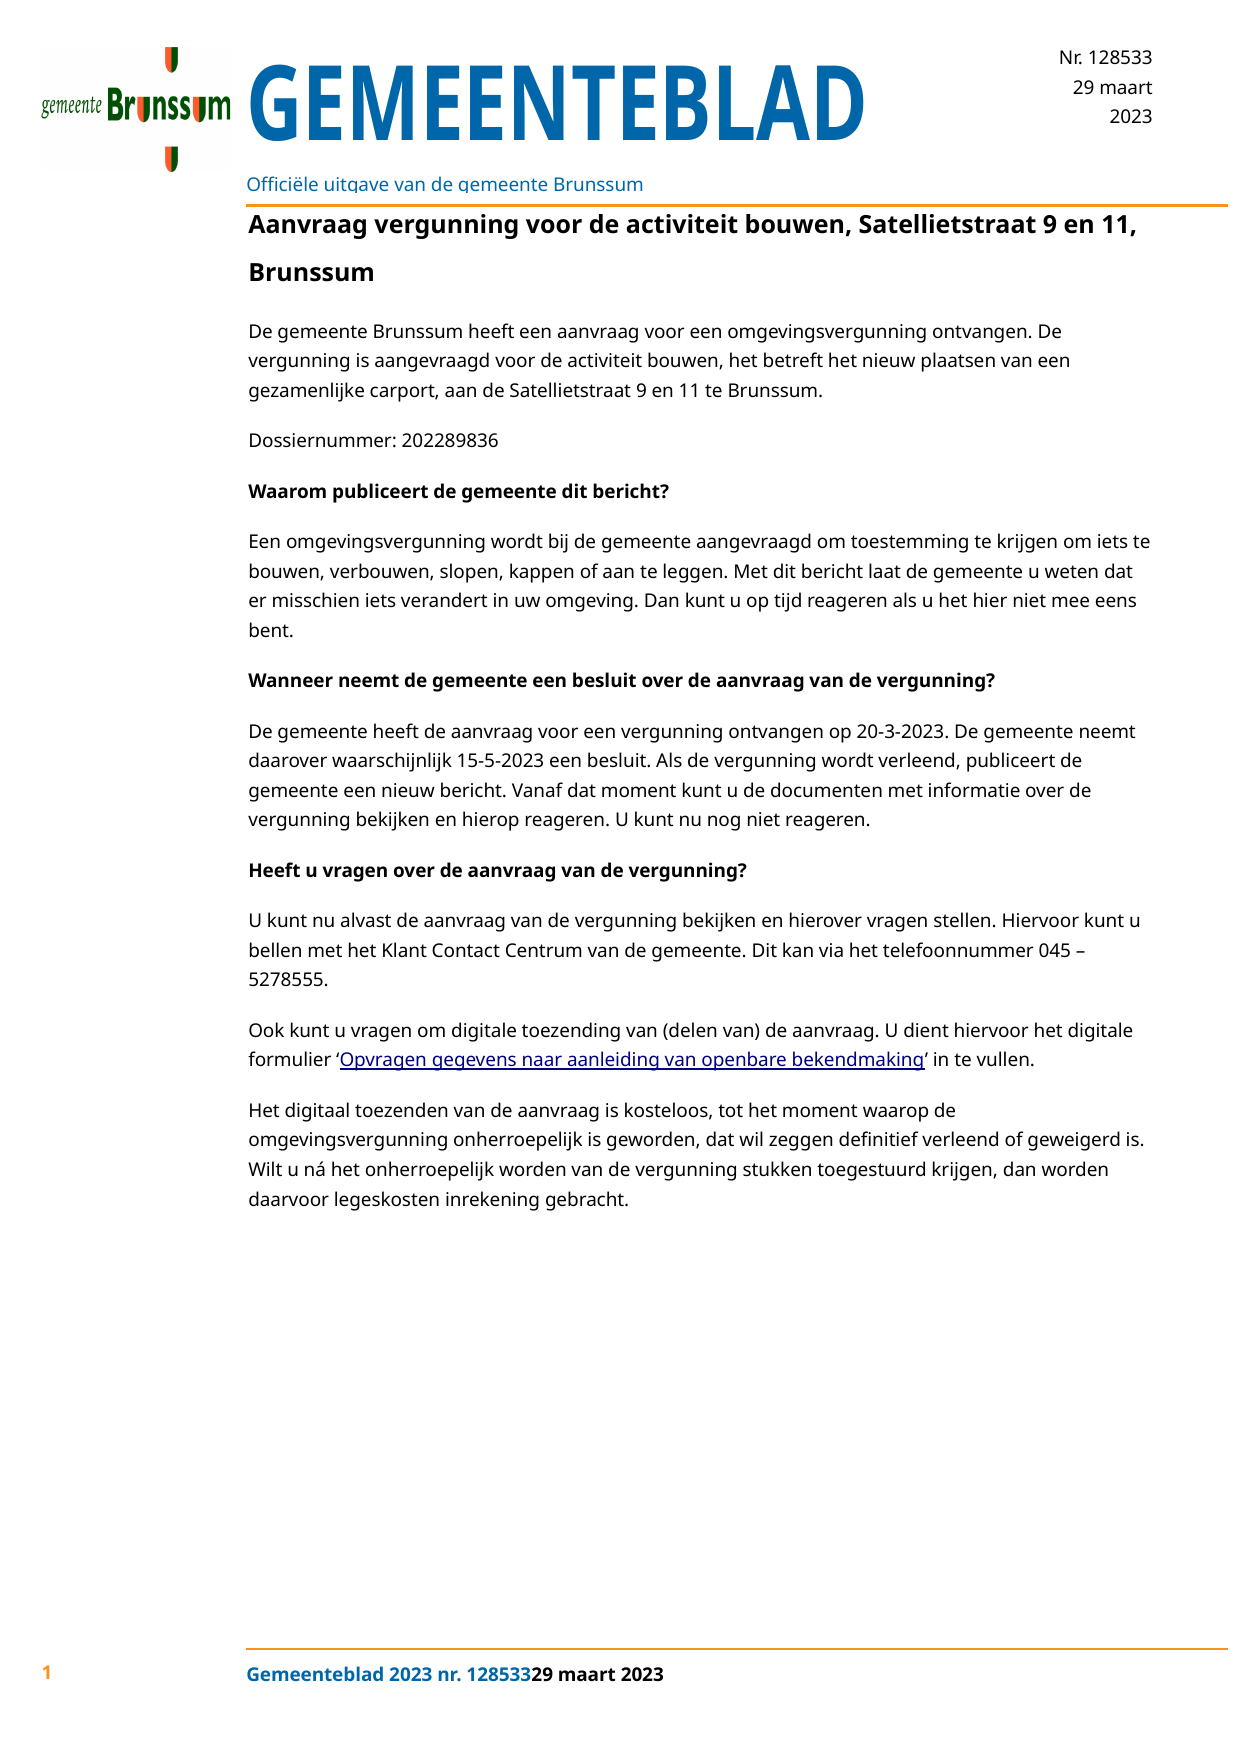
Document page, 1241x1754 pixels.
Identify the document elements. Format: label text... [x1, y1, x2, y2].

text Waarom publiceert de gemeente dit bericht? [248, 478, 1152, 504]
text De gemeente Brunssum heeft een aanvraag voor een omgevingsvergunning ontvangen. De vergunning is aangevraagd voor de activiteit bouwen, het betreft het nieuw plaatsen van een gezamenlijke carport, aan de Satellietstraat 9 en 11 te Brunssum. [248, 318, 1152, 403]
picture [41, 47, 231, 172]
text U kunt nu alvast de aanvraag van de vergunning bekijken en hierover vragen stellen. Hiervoor kunt u bellen met het Klant Contact Centrum van de gemeente. Dit kan via het telefoonnummer 045 – 5278555. [248, 907, 1152, 992]
text Aanvraag vergunning voor de activiteit bouwen, Satellietstraat 9 en 11, Brunssum [248, 207, 1152, 288]
text Een omgevingsvergunning wordt bij de gemeente aangevraagd om toestemming te krijgen om iets te bouwen, verbouwen, slopen, kappen of aan te leggen. Met dit bericht laat de gemeente u weten dat er misschien iets verandert in uw omgeving. Dan kunt u op tijd reageren als u het hier niet mee eens bent. [248, 528, 1152, 643]
text Ook kunt u vragen om digitale toezending van (delen van) de aanvraag. U dient hiervoor het digitale formulier ‘Opvragen gegevens naar aanleiding van openbare bekendmaking’ in te vullen. [248, 1017, 1152, 1072]
text Wanneer neemt de gemeente een besluit over de aanvraag van de vergunning? [248, 667, 1152, 693]
text De gemeente heeft de aanvraag voor een vergunning ontvangen op 20-3-2023. De gemeente neemt daarover waarschijnlijk 15-5-2023 een besluit. Als de vergunning wordt verleend, publiceert de gemeente een nieuw bericht. Vanaf dat moment kunt u de documenten met informatie over de vergunning bekijken en hierop reageren. U kunt nu nog niet reageren. [248, 718, 1152, 832]
text Het digitaal toezenden van de aanvraag is kosteloos, tot het moment waarop de omgevingsvergunning onherroepelijk is geworden, dat wil zeggen definitief verleend of geweigerd is. Wilt u ná het onherroepelijk worden van de vergunning stukken toegestuurd krijgen, dan worden daarvoor legeskosten inrekening gebracht. [248, 1097, 1152, 1212]
text Dossiernummer: 202289836 [248, 427, 1152, 453]
text Heeft u vragen over de aanvraag van de vergunning? [248, 857, 1152, 883]
